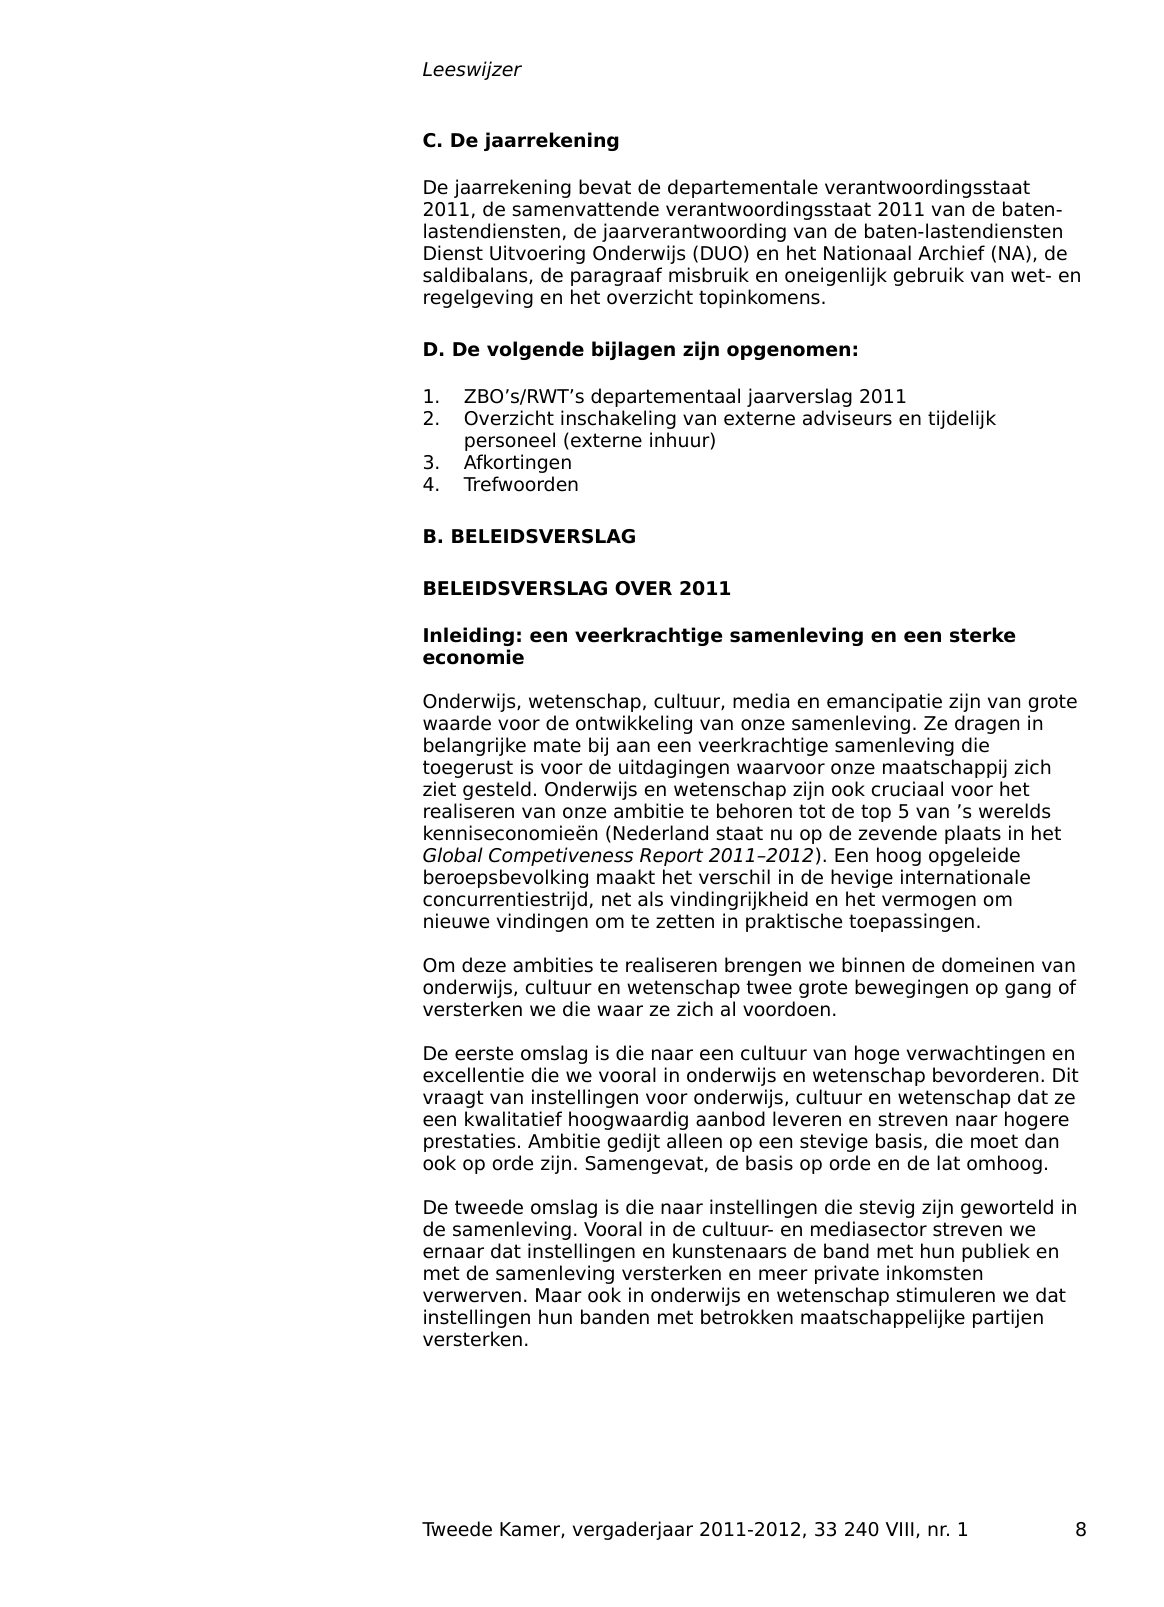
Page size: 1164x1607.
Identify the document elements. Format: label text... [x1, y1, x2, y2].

text Onderwijs, wetenschap, cultuur, media en emancipatie zijn van grote waarde voor de ontwikkeling van onze samenleving. Ze dragen in belangrijke mate bij aan een veerkrachtige samenleving die toegerust is voor de uitdagingen waarvoor onze maatschappij zich ziet gesteld. Onderwijs en wetenschap zijn ook cruciaal voor het realiseren van onze ambitie te behoren tot de top 5 van ’s werelds kenniseconomieën (Nederland staat nu op de zevende plaats in het Global Competiveness Report 2011–2012). Een hoog opgeleide beroepsbevolking maakt het verschil in de hevige internationale concurrentiestrijd, net als vindingrijkheid en het vermogen om nieuwe vindingen om te zetten in praktische toepassingen. [422, 691, 1087, 932]
text De tweede omslag is die naar instellingen die stevig zijn geworteld in de samenleving. Vooral in de cultuur- en mediasector streven we ernaar dat instellingen en kunstenaars de band met hun publiek en met de samenleving versterken en meer private inkomsten verwerven. Maar ook in onderwijs en wetenschap stimuleren we dat instellingen hun banden met betrokken maatschappelijke partijen versterken. [422, 1197, 1087, 1351]
subtitle BELEIDSVERSLAG OVER 2011 [422, 578, 1087, 599]
text 1. ZBO’s/RWT’s departementaal jaarverslag 2011 [422, 386, 1087, 408]
subtitle B. BELEIDSVERSLAG [422, 526, 1087, 548]
text 4. Trefwoorden [422, 474, 1087, 496]
subtitle D. De volgende bijlagen zijn opgenomen: [422, 339, 1087, 361]
text De eerste omslag is die naar een cultuur van hoge verwachtingen en excellentie die we vooral in onderwijs en wetenschap bevorderen. Dit vraagt van instellingen voor onderwijs, cultuur en wetenschap dat ze een kwalitatief hoogwaardig aanbod leveren en streven naar hogere prestaties. Ambitie gedijt alleen op een stevige basis, die moet dan ook op orde zijn. Samengevat, de basis op orde en de lat omhoog. [422, 1043, 1087, 1175]
text Om deze ambities te realiseren brengen we binnen de domeinen van onderwijs, cultuur en wetenschap twee grote bewegingen op gang of versterken we die waar ze zich al voordoen. [422, 955, 1087, 1021]
subtitle C. De jaarrekening [422, 130, 1087, 152]
subtitle Inleiding: een veerkrachtige samenleving en een sterke economie [422, 624, 1087, 668]
text 3. Afkortingen [422, 452, 1087, 474]
text 2. Overzicht inschakeling van externe adviseurs en tijdelijk personeel (externe inhuur) [422, 408, 1087, 452]
text De jaarrekening bevat de departementale verantwoordingsstaat 2011, de samenvattende verantwoordingsstaat 2011 van de baten-lastendiensten, de jaarverantwoording van de baten-lastendiensten Dienst Uitvoering Onderwijs (DUO) en het Nationaal Archief (NA), de saldibalans, de paragraaf misbruik en oneigenlijk gebruik van wet- en regelgeving en het overzicht topinkomens. [422, 177, 1087, 309]
